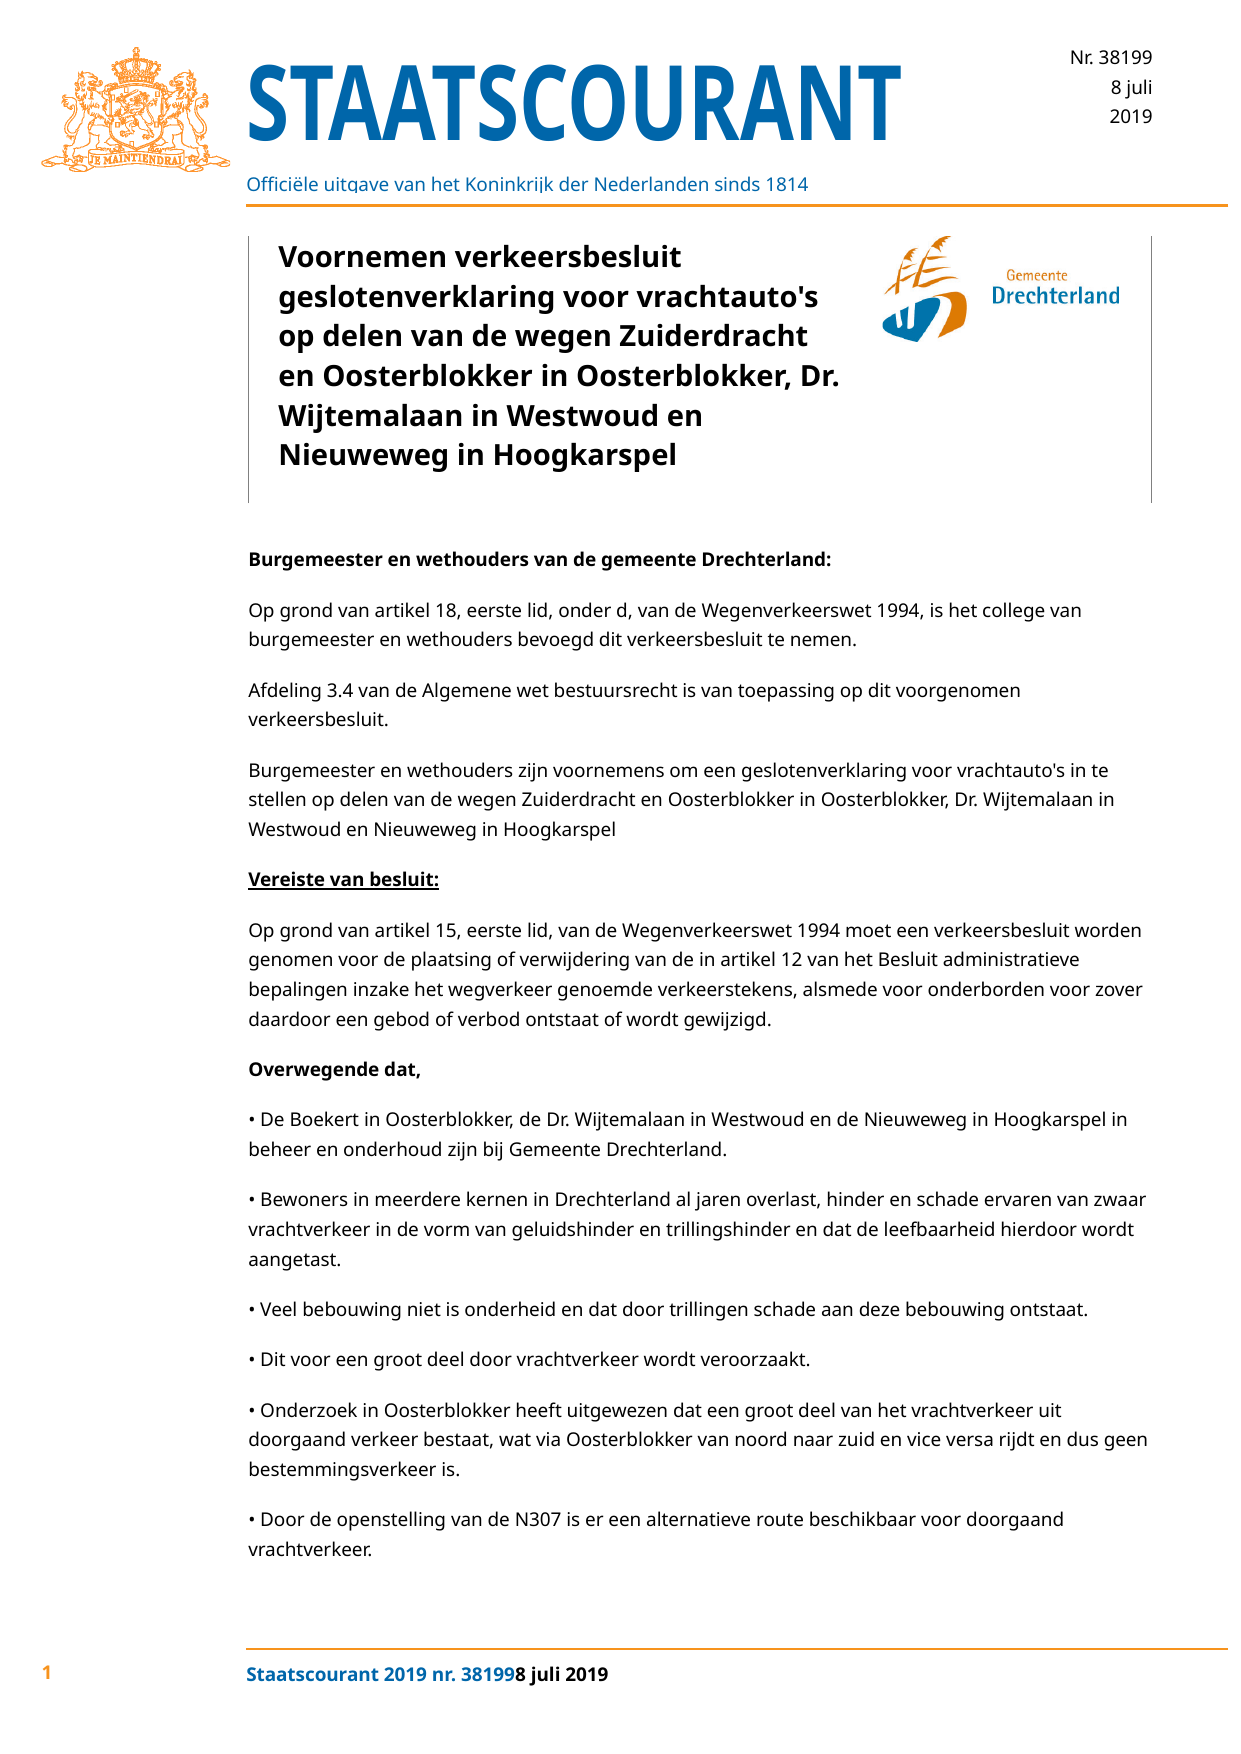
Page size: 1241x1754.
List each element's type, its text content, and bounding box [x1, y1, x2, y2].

text • Onderzoek in Oosterblokker heeft uitgewezen dat een groot deel van het vrachtverkeer uit doorgaand verkeer bestaat, wat via Oosterblokker van noord naar zuid en vice versa rijdt en dus geen bestemmingsverkeer is. [248, 1397, 1152, 1482]
picture [882, 329, 911, 342]
text Vereiste van besluit: [248, 867, 1152, 892]
text • Door de openstelling van de N307 is er een alternatieve route beschikbaar voor doorgaand vrachtverkeer. [248, 1507, 1152, 1562]
text • De Boekert in Oosterblokker, de Dr. Wijtemalaan in Westwoud en de Nieuweweg in Hoogkarspel in beheer en onderhoud zijn bij Gemeente Drechterland. [248, 1107, 1152, 1162]
table_header [850, 236, 1151, 503]
table_header Voornemen verkeersbesluit geslotenverklaring voor vrachtauto's op delen van de wegen Zuiderdracht en Oosterblokker in Oosterblokker, Dr. Wijtemalaan in Westwoud en Nieuweweg in Hoogkarspel [249, 236, 850, 503]
text Overwegende dat, [248, 1056, 1152, 1082]
text Burgemeester en wethouders zijn voornemens om een geslotenverklaring voor vrachtauto's in te stellen op delen van de wegen Zuiderdracht en Oosterblokker in Oosterblokker, Dr. Wijtemalaan in Westwoud en Nieuweweg in Hoogkarspel [248, 757, 1152, 842]
text Afdeling 3.4 van de Algemene wet bestuursrecht is van toepassing op dit voorgenomen verkeersbesluit. [248, 677, 1152, 732]
text • Bewoners in meerdere kernen in Drechterland al jaren overlast, hinder en schade ervaren van zwaar vrachtverkeer in de vorm van geluidshinder en trillingshinder en dat de leefbaarheid hierdoor wordt aangetast. [248, 1187, 1152, 1272]
text Op grond van artikel 15, eerste lid, van de Wegenverkeerswet 1994 moet een verkeersbesluit worden genomen voor de plaatsing of verwijdering van de in artikel 12 van het Besluit administratieve bepalingen inzake het wegverkeer genoemde verkeerstekens, alsmede voor onderborden voor zover daardoor een gebod of verbod ontstaat of wordt gewijzigd. [248, 917, 1152, 1032]
text Op grond van artikel 18, eerste lid, onder d, van de Wegenverkeerswet 1994, is het college van burgemeester en wethouders bevoegd dit verkeersbesluit te nemen. [248, 597, 1152, 652]
picture [41, 47, 231, 172]
text • Dit voor een groot deel door vrachtverkeer wordt veroorzaakt. [248, 1347, 1152, 1372]
text • Veel bebouwing niet is onderheid en dat door trillingen schade aan deze bebouwing ontstaat. [248, 1296, 1152, 1322]
picture [882, 236, 1119, 342]
text Burgemeester en wethouders van de gemeente Drechterland: [248, 547, 1152, 572]
